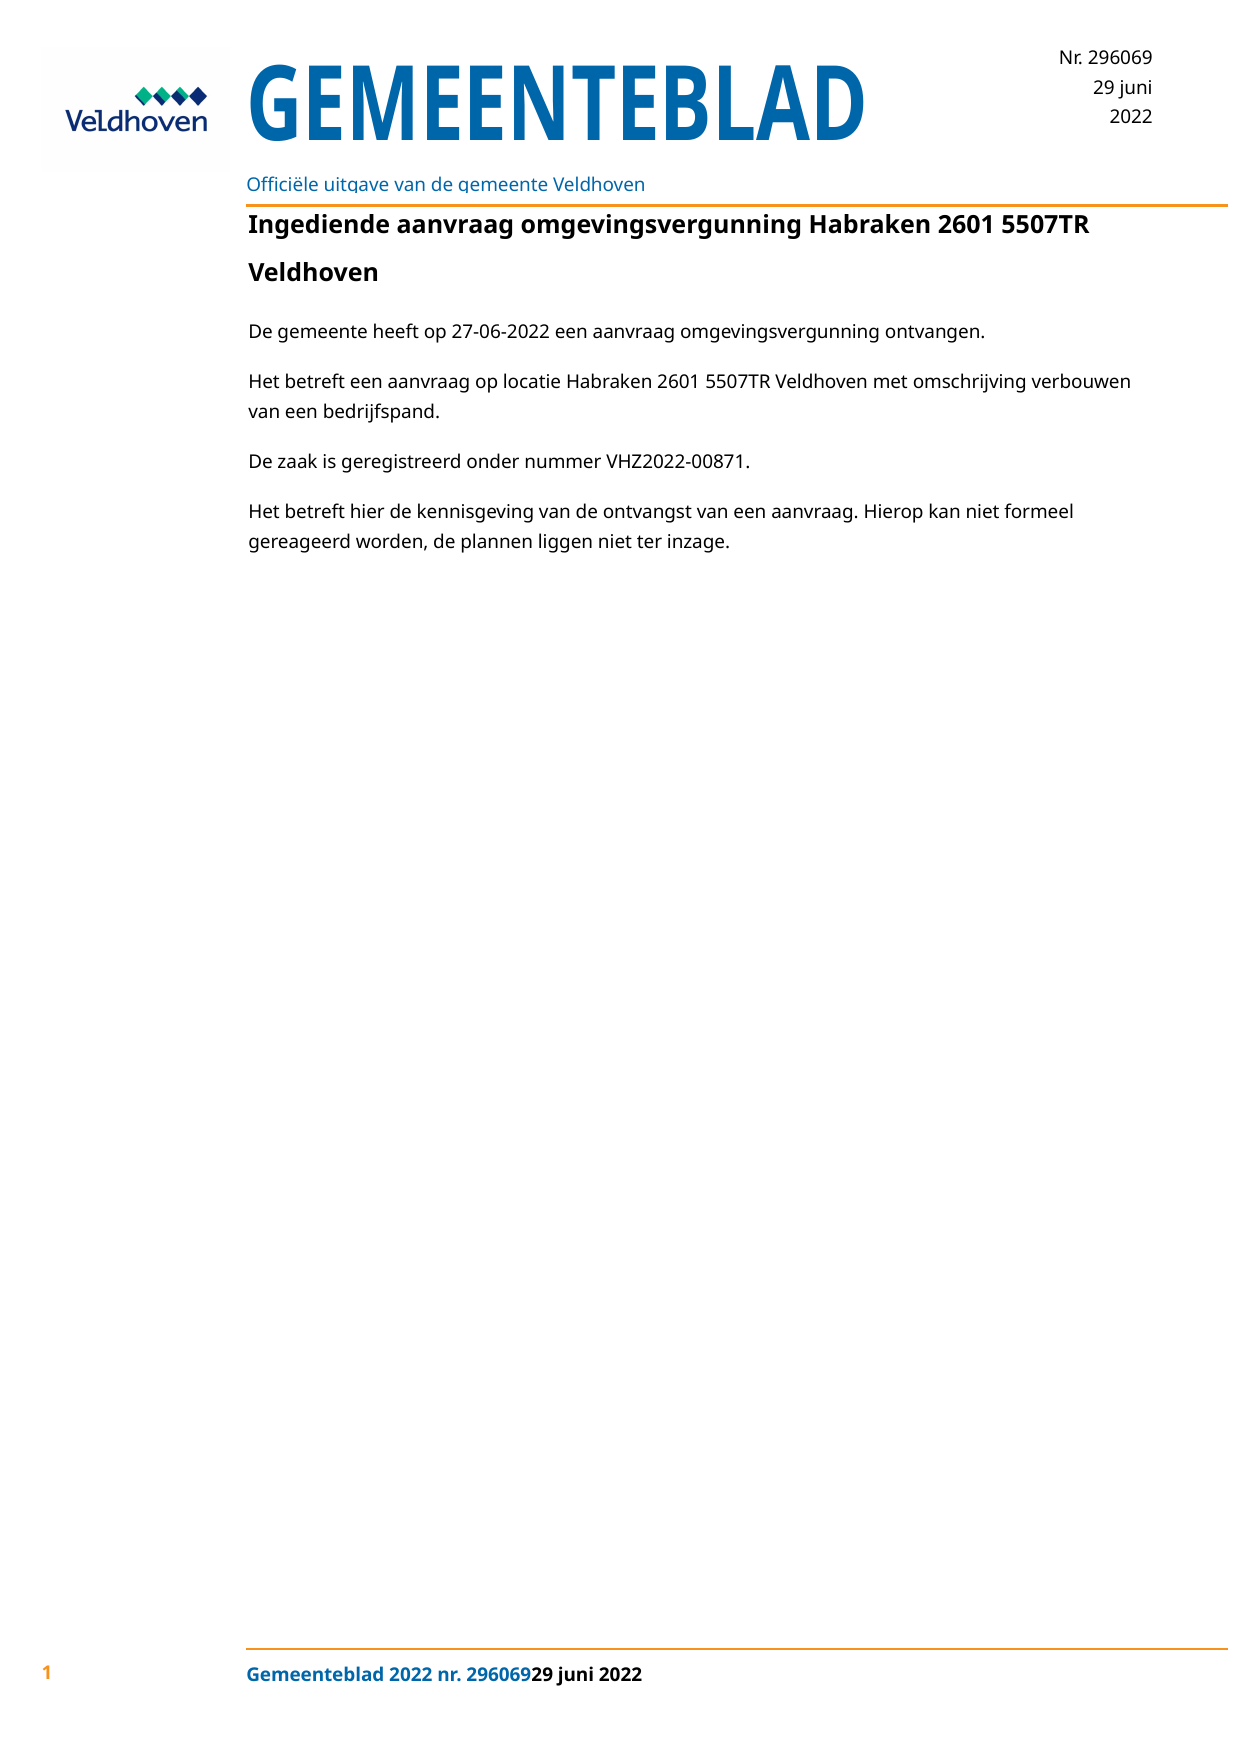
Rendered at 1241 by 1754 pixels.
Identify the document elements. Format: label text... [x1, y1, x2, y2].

text Het betreft een aanvraag op locatie Habraken 2601 5507TR Veldhoven met omschrijving verbouwen van een bedrijfspand. [248, 368, 1152, 424]
picture [41, 47, 231, 172]
text De zaak is geregistreerd onder nummer VHZ2022-00871. [248, 448, 1152, 474]
text Het betreft hier de kennisgeving van de ontvangst van een aanvraag. Hierop kan niet formeel gereageerd worden, de plannen liggen niet ter inzage. [248, 499, 1152, 554]
text Ingediende aanvraag omgevingsvergunning Habraken 2601 5507TR Veldhoven [248, 207, 1152, 288]
text De gemeente heeft op 27-06-2022 een aanvraag omgevingsvergunning ontvangen. [248, 318, 1152, 344]
